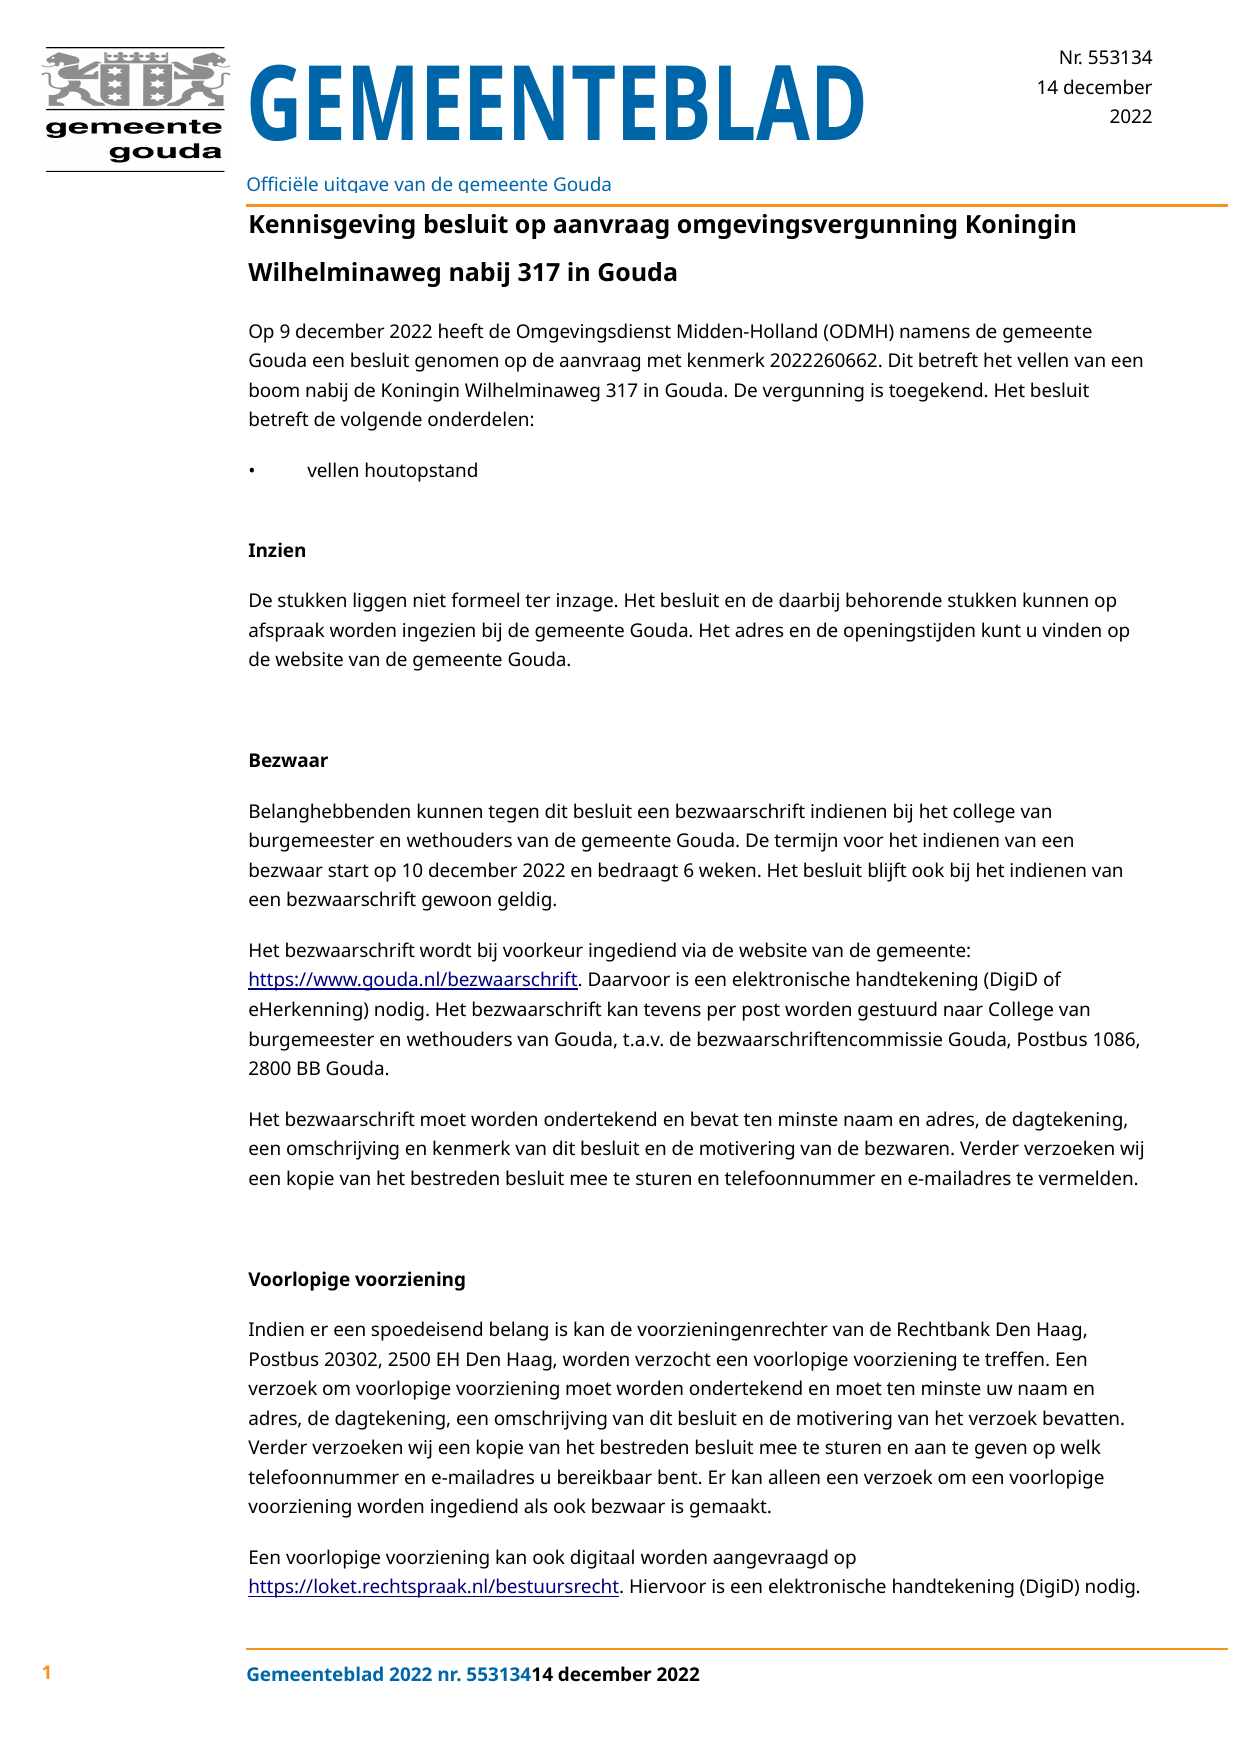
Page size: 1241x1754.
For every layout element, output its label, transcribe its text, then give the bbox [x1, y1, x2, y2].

text Op 9 december 2022 heeft de Omgevingsdienst Midden-Holland (ODMH) namens de gemeente Gouda een besluit genomen op de aanvraag met kenmerk 2022260662. Dit betreft het vellen van een boom nabij de Koningin Wilhelminaweg 317 in Gouda. De vergunning is toegekend. Het besluit betreft de volgende onderdelen: [248, 318, 1152, 432]
text Belanghebbenden kunnen tegen dit besluit een bezwaarschrift indienen bij het college van burgemeester en wethouders van de gemeente Gouda. De termijn voor het indienen van een bezwaar start op 10 december 2022 en bedraagt 6 weken. Het besluit blijft ook bij het indienen van een bezwaarschrift gewoon geldig. [248, 798, 1152, 912]
text Indien er een spoedeisend belang is kan de voorzieningenrechter van de Rechtbank Den Haag, Postbus 20302, 2500 EH Den Haag, worden verzocht een voorlopige voorziening te treffen. Een verzoek om voorlopige voorziening moet worden ondertekend en moet ten minste uw naam en adres, de dagtekening, een omschrijving van dit besluit en de motivering van het verzoek bevatten. Verder verzoeken wij een kopie van het bestreden besluit mee te sturen en aan te geven op welk telefoonnummer en e-mailadres u bereikbaar bent. Er kan alleen een verzoek om een voorlopige voorziening worden ingediend als ook bezwaar is gemaakt. [248, 1316, 1152, 1519]
text Inzien [248, 537, 1152, 563]
text De stukken liggen niet formeel ter inzage. Het besluit en de daarbij behorende stukken kunnen op afspraak worden ingezien bij de gemeente Gouda. Het adres en de openingstijden kunt u vinden op de website van de gemeente Gouda. [248, 587, 1152, 672]
picture [41, 47, 231, 172]
text Een voorlopige voorziening kan ook digitaal worden aangevraagd op https://loket.rechtspraak.nl/bestuursrecht. Hiervoor is een elektronische handtekening (DigiD) nodig. [248, 1544, 1152, 1599]
text Bezwaar [248, 747, 1152, 773]
text Het bezwaarschrift wordt bij voorkeur ingediend via de website van de gemeente: https://www.gouda.nl/bezwaarschrift. Daarvoor is een elektronische handtekening (DigiD of eHerkenning) nodig. Het bezwaarschrift kan tevens per post worden gestuurd naar College van burgemeester en wethouders van Gouda, t.a.v. de bezwaarschriftencommissie Gouda, Postbus 1086, 2800 BB Gouda. [248, 937, 1152, 1081]
list vellen houtopstand [248, 457, 1152, 483]
text Voorlopige voorziening [248, 1266, 1152, 1292]
text Kennisgeving besluit op aanvraag omgevingsvergunning Koningin Wilhelminaweg nabij 317 in Gouda [248, 207, 1152, 288]
text Het bezwaarschrift moet worden ondertekend en bevat ten minste naam en adres, de dagtekening, een omschrijving en kenmerk van dit besluit en de motivering van de bezwaren. Verder verzoeken wij een kopie van het bestreden besluit mee te sturen en telefoonnummer en e-mailadres te vermelden. [248, 1106, 1152, 1191]
